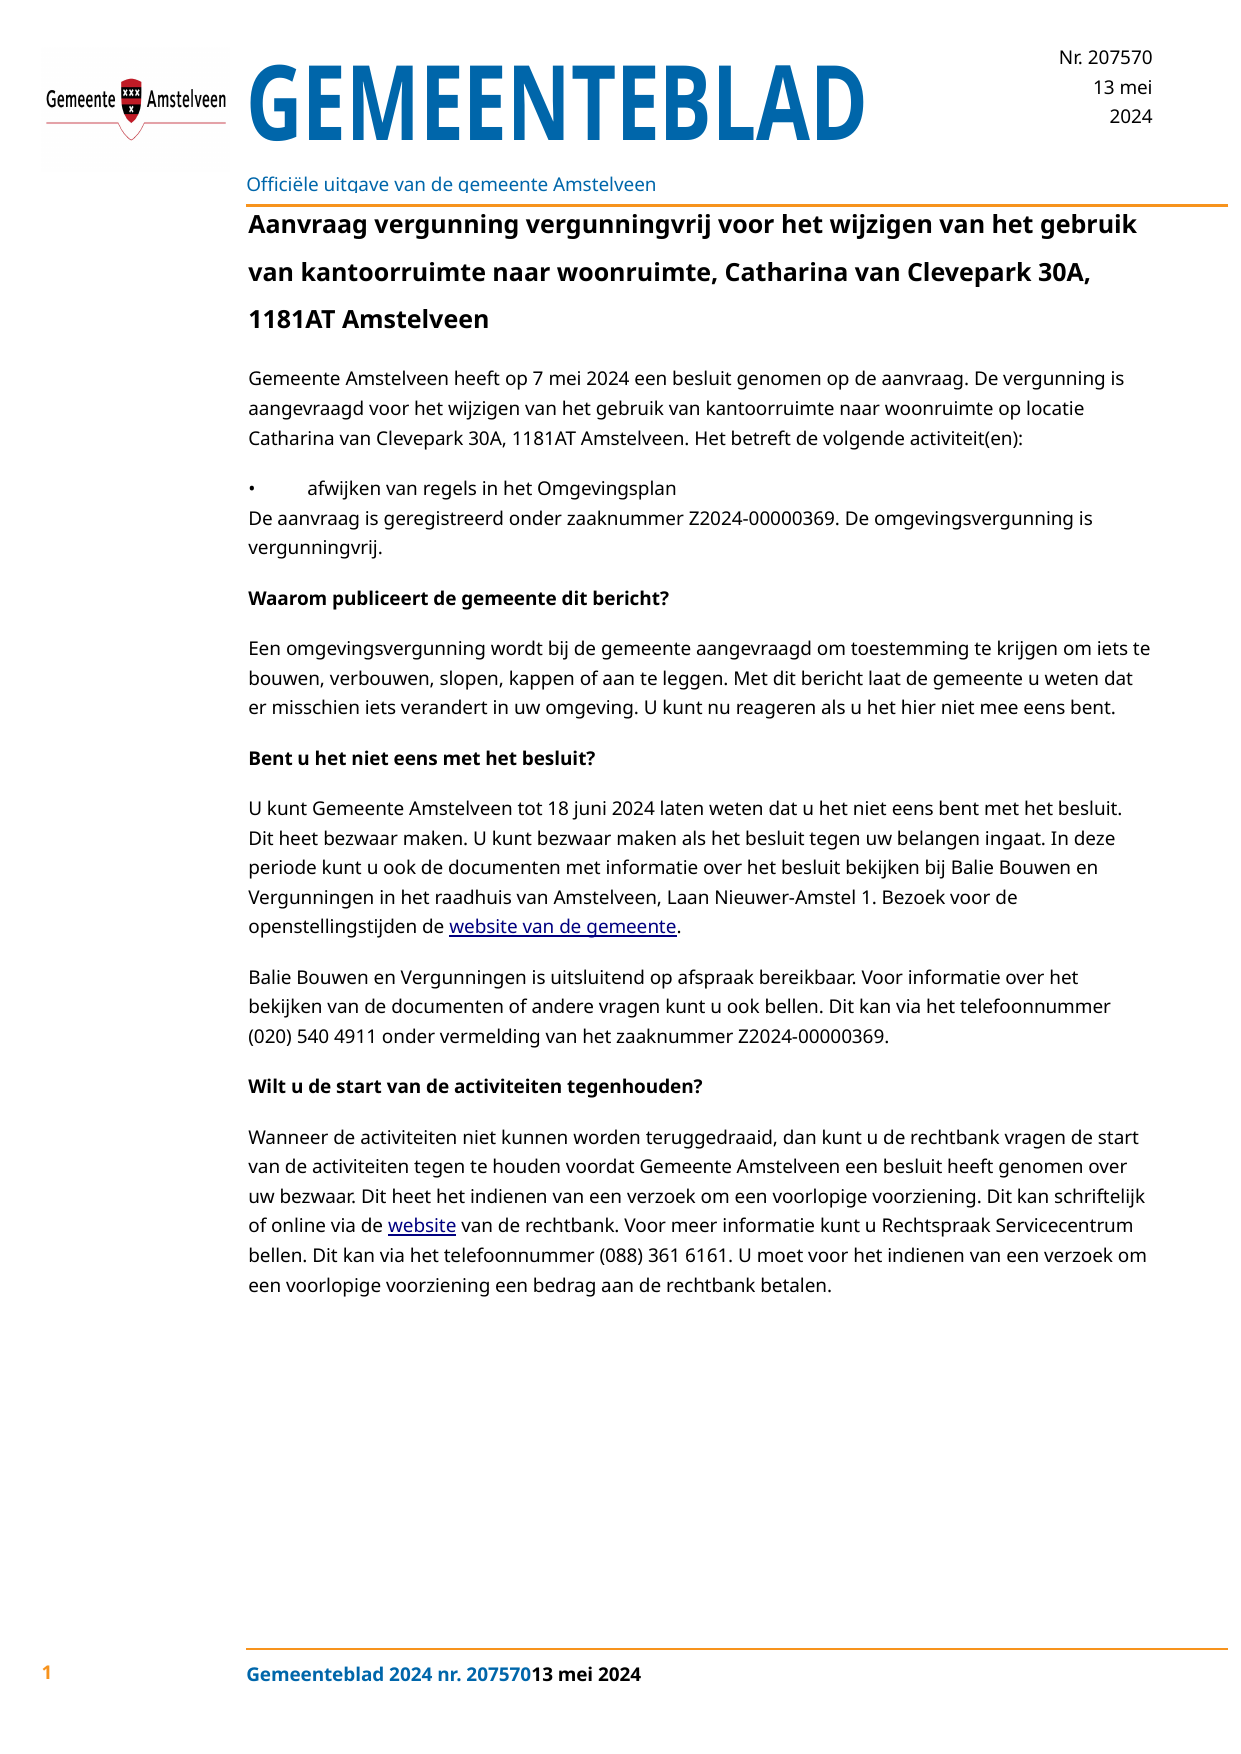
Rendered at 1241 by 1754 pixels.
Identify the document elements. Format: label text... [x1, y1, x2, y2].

text Bent u het niet eens met het besluit? [248, 745, 1152, 770]
text Balie Bouwen en Vergunningen is uitsluitend op afspraak bereikbaar. Voor informatie over het bekijken van de documenten of andere vragen kunt u ook bellen. Dit kan via het telefoonnummer (020) 540 4911 onder vermelding van het zaaknummer Z2024-00000369. [248, 964, 1152, 1049]
text De aanvraag is geregistreerd onder zaaknummer Z2024-00000369. De omgevingsvergunning is vergunningvrij. [248, 505, 1152, 560]
text U kunt Gemeente Amstelveen tot 18 juni 2024 laten weten dat u het niet eens bent met het besluit. Dit heet bezwaar maken. U kunt bezwaar maken als het besluit tegen uw belangen ingaat. In deze periode kunt u ook de documenten met informatie over het besluit bekijken bij Balie Bouwen en Vergunningen in het raadhuis van Amstelveen, Laan Nieuwer-Amstel 1. Bezoek voor de openstellingstijden de website van de gemeente. [248, 795, 1152, 939]
text Aanvraag vergunning vergunningvrij voor het wijzigen van het gebruik van kantoorruimte naar woonruimte, Catharina van Clevepark 30A, 1181AT Amstelveen [248, 207, 1152, 336]
list afwijken van regels in het Omgevingsplan [248, 475, 1152, 501]
picture [41, 47, 231, 172]
text Een omgevingsvergunning wordt bij de gemeente aangevraagd om toestemming te krijgen om iets te bouwen, verbouwen, slopen, kappen of aan te leggen. Met dit bericht laat de gemeente u weten dat er misschien iets verandert in uw omgeving. U kunt nu reageren als u het hier niet mee eens bent. [248, 635, 1152, 720]
text Wanneer de activiteiten niet kunnen worden teruggedraaid, dan kunt u de rechtbank vragen de start van de activiteiten tegen te houden voordat Gemeente Amstelveen een besluit heeft genomen over uw bezwaar. Dit heet het indienen van een verzoek om een voorlopige voorziening. Dit kan schriftelijk of online via de website van de rechtbank. Voor meer informatie kunt u Rechtspraak Servicecentrum bellen. Dit kan via het telefoonnummer (088) 361 6161. U moet voor het indienen van een verzoek om een voorlopige voorziening een bedrag aan de rechtbank betalen. [248, 1124, 1152, 1297]
text Waarom publiceert de gemeente dit bericht? [248, 585, 1152, 610]
text Wilt u de start van de activiteiten tegenhouden? [248, 1073, 1152, 1099]
text Gemeente Amstelveen heeft op 7 mei 2024 een besluit genomen op de aanvraag. De vergunning is aangevraagd voor het wijzigen van het gebruik van kantoorruimte naar woonruimte op locatie Catharina van Clevepark 30A, 1181AT Amstelveen. Het betreft de volgende activiteit(en): [248, 366, 1152, 450]
